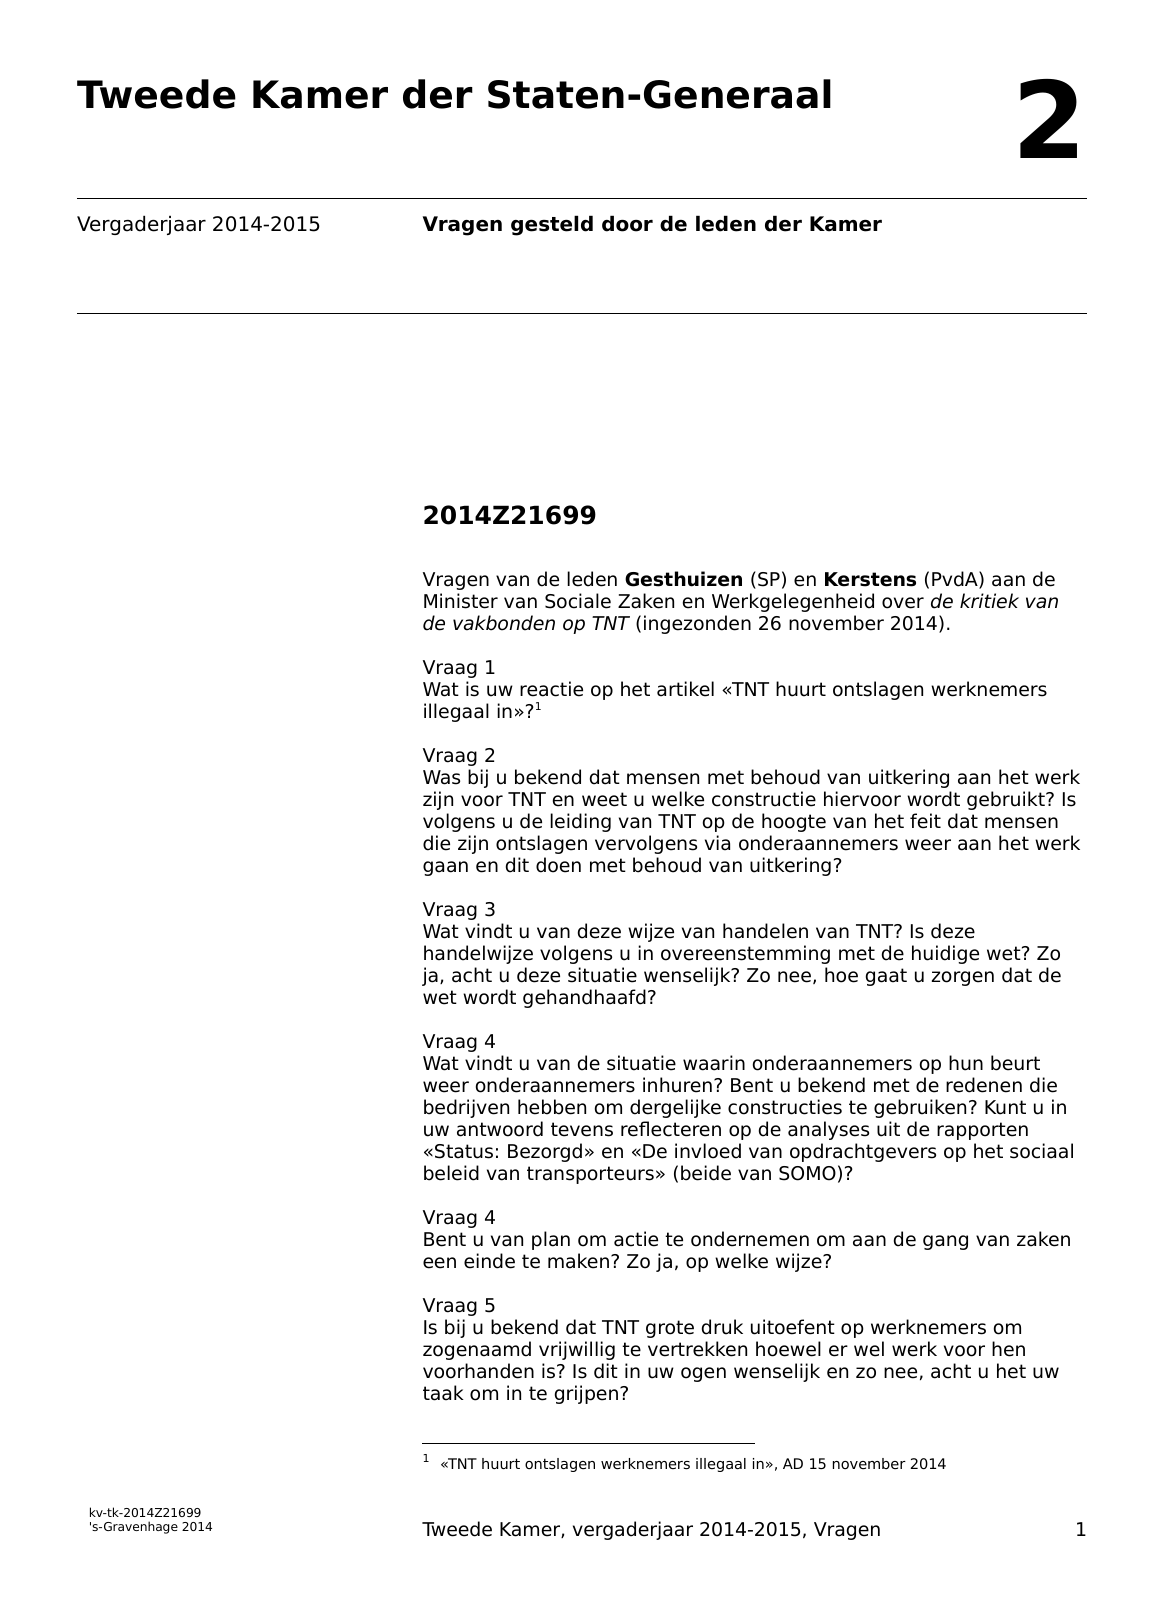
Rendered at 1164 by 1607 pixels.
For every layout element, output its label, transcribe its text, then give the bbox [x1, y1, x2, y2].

text Vraag 2 [422, 745, 1087, 767]
table_header Tweede Kamer der Staten-Generaal [77, 59, 886, 198]
text Vraag 4 [422, 1207, 1087, 1229]
table_cell Vragen gesteld door de leden der Kamer [422, 199, 1087, 313]
table_header 2 [886, 59, 1087, 198]
text Vragen van de leden Gesthuizen (SP) en Kerstens (PvdA) aan de Minister van Sociale Zaken en Werkgelegenheid over de kritiek van de vakbonden op TNT (ingezonden 26 november 2014). [422, 569, 1087, 635]
text Is bij u bekend dat TNT grote druk uitoefent op werknemers om zogenaamd vrijwillig te vertrekken hoewel er wel werk voor hen voorhanden is? Is dit in uw ogen wenselijk en zo nee, acht u het uw taak om in te grijpen? [422, 1317, 1087, 1405]
text Vraag 1 [422, 657, 1087, 679]
text Vraag 5 [422, 1295, 1087, 1317]
text Was bij u bekend dat mensen met behoud van uitkering aan het werk zijn voor TNT en weet u welke constructie hiervoor wordt gebruikt? Is volgens u de leiding van TNT op de hoogte van het feit dat mensen die zijn ontslagen vervolgens via onderaannemers weer aan het werk gaan en dit doen met behoud van uitkering? [422, 767, 1087, 877]
text Vraag 3 [422, 899, 1087, 921]
text 2014Z21699 [422, 501, 1087, 531]
text Wat vindt u van de situatie waarin onderaannemers op hun beurt weer onderaannemers inhuren? Bent u bekend met de redenen die bedrijven hebben om dergelijke constructies te gebruiken? Kunt u in uw antwoord tevens reflecteren op de analyses uit de rapporten «Status: Bezorgd» en «De invloed van opdrachtgevers op het sociaal beleid van transporteurs» (beide van SOMO)? [422, 1053, 1087, 1185]
text Bent u van plan om actie te ondernemen om aan de gang van zaken een einde te maken? Zo ja, op welke wijze? [422, 1229, 1087, 1273]
text Vraag 4 [422, 1031, 1087, 1053]
text Wat is uw reactie op het artikel «TNT huurt ontslagen werknemers illegaal in»? [422, 679, 1087, 723]
text Wat vindt u van deze wijze van handelen van TNT? Is deze handelwijze volgens u in overeenstemming met de huidige wet? Zo ja, acht u deze situatie wenselijk? Zo nee, hoe gaat u zorgen dat de wet wordt gehandhaafd? [422, 921, 1087, 1009]
text 's-Gravenhage 2014 [88, 1520, 323, 1534]
text «TNT huurt ontslagen werknemers illegaal in», AD 15 november 2014 [422, 1452, 1087, 1474]
text kv-tk-2014Z21699 [88, 1506, 323, 1520]
table_cell Vergaderjaar 2014-2015 [77, 199, 422, 313]
